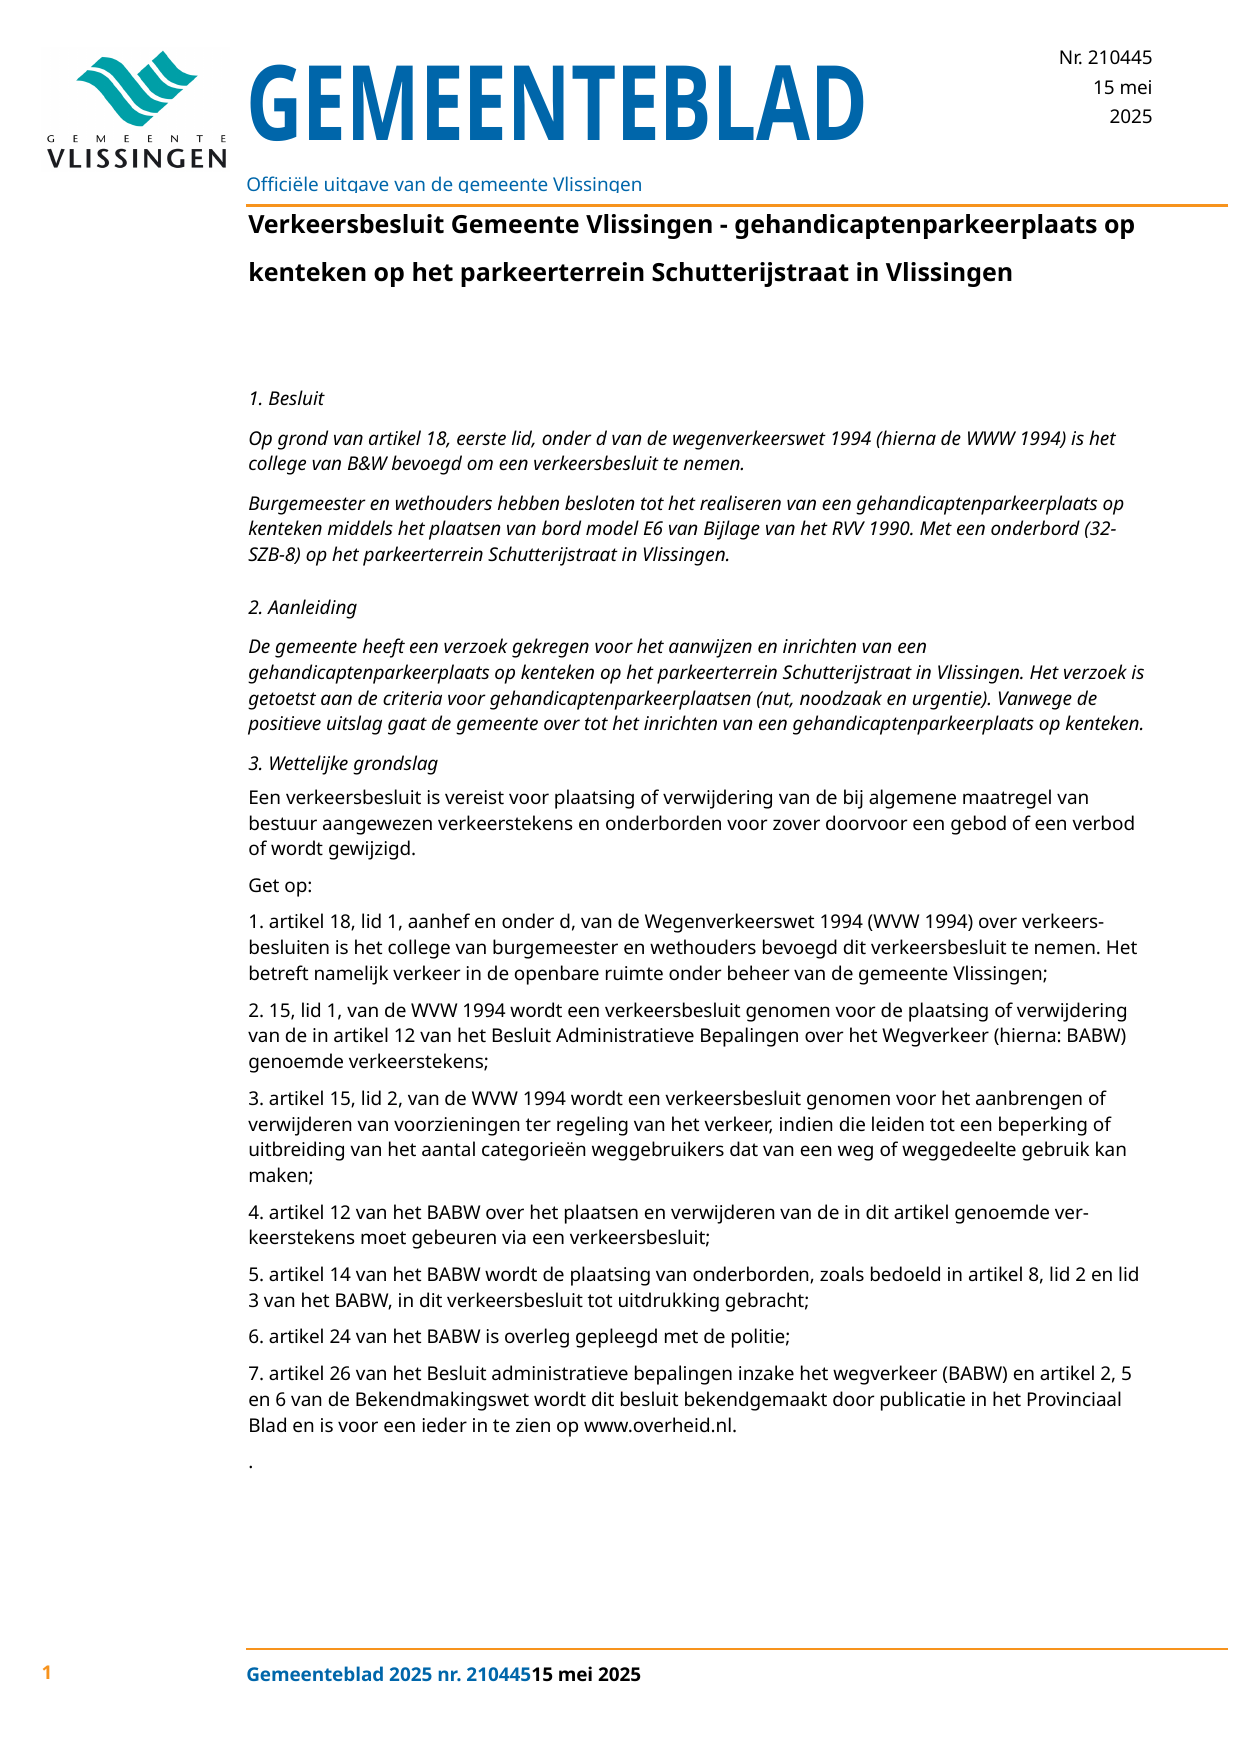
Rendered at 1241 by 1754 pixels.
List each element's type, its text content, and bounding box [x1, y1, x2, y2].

text 6. artikel 24 van het BABW is overleg gepleegd met de politie; [248, 1324, 1152, 1349]
text Op grond van artikel 18, eerste lid, onder d van de wegenverkeerswet 1994 (hierna de WWW 1994) is het college van B&W bevoegd om een verkeersbesluit te nemen. [248, 425, 1152, 476]
text Verkeersbesluit Gemeente Vlissingen - gehandicaptenparkeerplaats op kenteken op het parkeerterrein Schutterijstraat in Vlissingen [248, 207, 1152, 288]
text Burgemeester en wethouders hebben besloten tot het realiseren van een gehandicaptenparkeerplaats op kenteken middels het plaatsen van bord model E6 van Bijlage van het RVV 1990. Met een onderbord (32-SZB-8) op het parkeerterrein Schutterijstraat in Vlissingen. [248, 490, 1152, 567]
text Een verkeersbesluit is vereist voor plaatsing of verwijdering van de bij algemene maatregel van bestuur aangewezen verkeerstekens en onderborden voor zover doorvoor een gebod of een verbod of wordt gewijzigd. [248, 784, 1152, 861]
text De gemeente heeft een verzoek gekregen voor het aanwijzen en inrichten van een gehandicaptenparkeerplaats op kenteken op het parkeerterrein Schutterijstraat in Vlissingen. Het verzoek is getoetst aan de criteria voor gehandicaptenparkeerplaatsen (nut, noodzaak en urgentie). Vanwege de positieve uitslag gaat de gemeente over tot het inrichten van een gehandicaptenparkeerplaats op kenteken. [248, 633, 1152, 736]
text Get op: [248, 872, 1152, 898]
text 3. Wettelijke grondslag [248, 750, 1152, 776]
text 5. artikel 14 van het BABW wordt de plaatsing van onderborden, zoals bedoeld in artikel 8, lid 2 en lid 3 van het BABW, in dit verkeersbesluit tot uitdrukking gebracht; [248, 1261, 1152, 1313]
text 4. artikel 12 van het BABW over het plaatsen en verwijderen van de in dit artikel genoemde ver- keerstekens moet gebeuren via een verkeersbesluit; [248, 1199, 1152, 1250]
text 3. artikel 15, lid 2, van de WVW 1994 wordt een verkeersbesluit genomen voor het aanbrengen of verwijderen van voorzieningen ter regeling van het verkeer, indien die leiden tot een beperking of uitbreiding van het aantal categorieën weggebruikers dat van een weg of weggedeelte gebruik kan maken; [248, 1085, 1152, 1188]
text . [248, 1448, 1152, 1474]
picture [41, 47, 231, 172]
text 1. artikel 18, lid 1, aanhef en onder d, van de Wegenverkeerswet 1994 (WVW 1994) over verkeers- besluiten is het college van burgemeester en wethouders bevoegd dit verkeersbesluit te nemen. Het betreft namelijk verkeer in de openbare ruimte onder beheer van de gemeente Vlissingen; [248, 909, 1152, 986]
text 2. Aanleiding [248, 594, 1152, 620]
text 2. 15, lid 1, van de WVW 1994 wordt een verkeersbesluit genomen voor de plaatsing of verwijdering van de in artikel 12 van het Besluit Administratieve Bepalingen over het Wegverkeer (hierna: BABW) genoemde verkeerstekens; [248, 997, 1152, 1074]
text 1. Besluit [248, 386, 1152, 411]
text 7. artikel 26 van het Besluit administratieve bepalingen inzake het wegverkeer (BABW) en artikel 2, 5 en 6 van de Bekendmakingswet wordt dit besluit bekendgemaakt door publicatie in het Provinciaal Blad en is voor een ieder in te zien op www.overheid.nl. [248, 1360, 1152, 1437]
